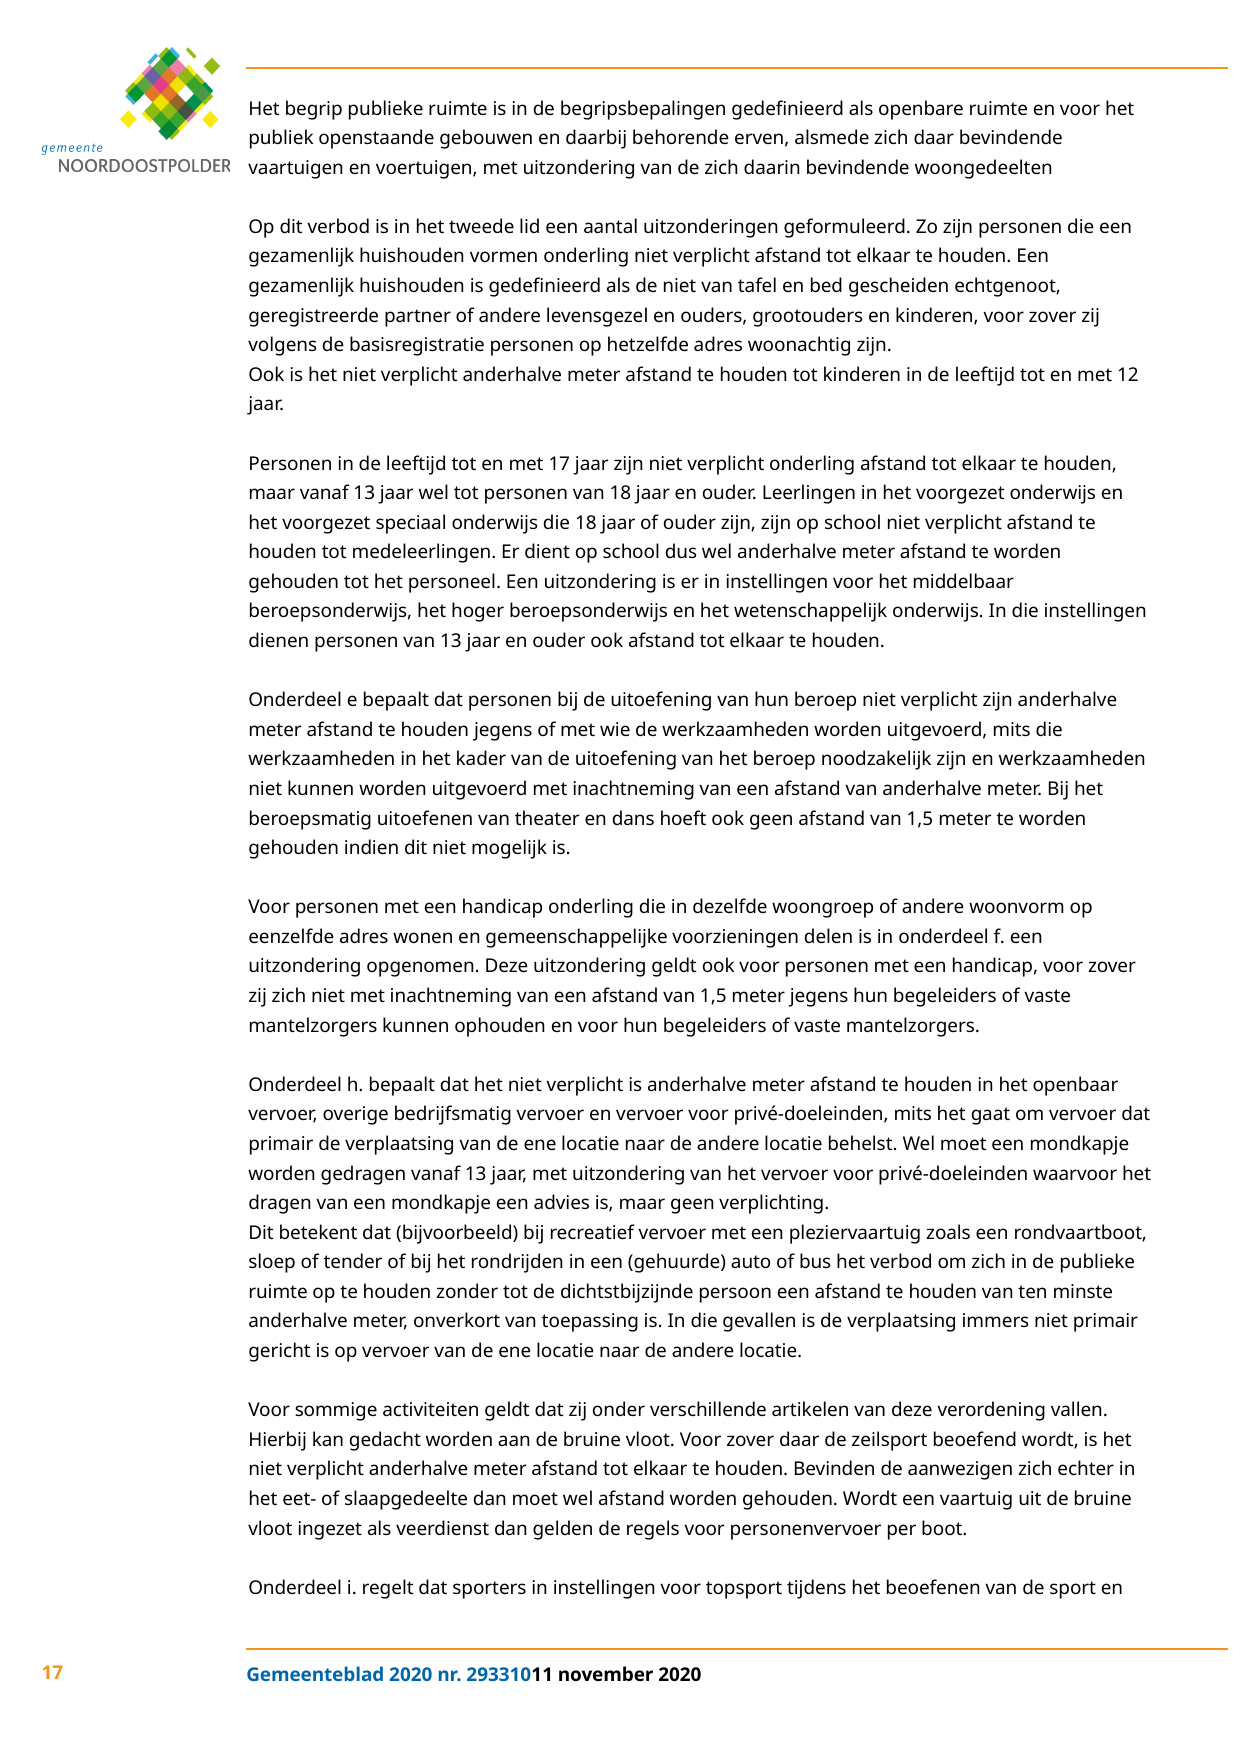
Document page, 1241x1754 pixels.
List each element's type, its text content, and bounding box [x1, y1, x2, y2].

text Het begrip publieke ruimte is in de begripsbepalingen gedefinieerd als openbare ruimte en voor het publiek openstaande gebouwen en daarbij behorende erven, alsmede zich daar bevindende vaartuigen en voertuigen, met uitzondering van de zich daarin bevindende woongedeelten [248, 95, 1152, 180]
text Onderdeel e bepaalt dat personen bij de uitoefening van hun beroep niet verplicht zijn anderhalve meter afstand te houden jegens of met wie de werkzaamheden worden uitgevoerd, mits die werkzaamheden in het kader van de uitoefening van het beroep noodzakelijk zijn en werkzaamheden niet kunnen worden uitgevoerd met inachtneming van een afstand van anderhalve meter. Bij het beroepsmatig uitoefenen van theater en dans hoeft ook geen afstand van 1,5 meter te worden gehouden indien dit niet mogelijk is. [248, 686, 1152, 860]
text Op dit verbod is in het tweede lid een aantal uitzonderingen geformuleerd. Zo zijn personen die een gezamenlijk huishouden vormen onderling niet verplicht afstand tot elkaar te houden. Een gezamenlijk huishouden is gedefinieerd als de niet van tafel en bed gescheiden echtgenoot, geregistreerde partner of andere levensgezel en ouders, grootouders en kinderen, voor zover zij volgens de basisregistratie personen op hetzelfde adres woonachtig zijn. [248, 213, 1152, 357]
text Onderdeel i. regelt dat sporters in instellingen voor topsport tijdens het beoefenen van de sport en [248, 1574, 1152, 1600]
text Dit betekent dat (bijvoorbeeld) bij recreatief vervoer met een pleziervaartuig zoals een rondvaartboot, sloep of tender of bij het rondrijden in een (gehuurde) auto of bus het verbod om zich in de publieke ruimte op te houden zonder tot de dichtstbijzijnde persoon een afstand te houden van ten minste anderhalve meter, onverkort van toepassing is. In die gevallen is de verplaatsing immers niet primair gericht is op vervoer van de ene locatie naar de andere locatie. [248, 1219, 1152, 1363]
text Personen in de leeftijd tot en met 17 jaar zijn niet verplicht onderling afstand tot elkaar te houden, maar vanaf 13 jaar wel tot personen van 18 jaar en ouder. Leerlingen in het voorgezet onderwijs en het voorgezet speciaal onderwijs die 18 jaar of ouder zijn, zijn op school niet verplicht afstand te houden tot medeleerlingen. Er dient op school dus wel anderhalve meter afstand te worden gehouden tot het personeel. Een uitzondering is er in instellingen voor het middelbaar beroepsonderwijs, het hoger beroepsonderwijs en het wetenschappelijk onderwijs. In die instellingen dienen personen van 13 jaar en ouder ook afstand tot elkaar te houden. [248, 450, 1152, 653]
text Ook is het niet verplicht anderhalve meter afstand te houden tot kinderen in de leeftijd tot en met 12 jaar. [248, 361, 1152, 416]
text Onderdeel h. bepaalt dat het niet verplicht is anderhalve meter afstand te houden in het openbaar vervoer, overige bedrijfsmatig vervoer en vervoer voor privé-doeleinden, mits het gaat om vervoer dat primair de verplaatsing van de ene locatie naar de andere locatie behelst. Wel moet een mondkapje worden gedragen vanaf 13 jaar, met uitzondering van het vervoer voor privé-doeleinden waarvoor het dragen van een mondkapje een advies is, maar geen verplichting. [248, 1071, 1152, 1215]
text Voor sommige activiteiten geldt dat zij onder verschillende artikelen van deze verordening vallen. Hierbij kan gedacht worden aan de bruine vloot. Voor zover daar de zeilsport beoefend wordt, is het niet verplicht anderhalve meter afstand tot elkaar te houden. Bevinden de aanwezigen zich echter in het eet- of slaapgedeelte dan moet wel afstand worden gehouden. Wordt een vaartuig uit de bruine vloot ingezet als veerdienst dan gelden de regels voor personenvervoer per boot. [248, 1396, 1152, 1541]
text Voor personen met een handicap onderling die in dezelfde woongroep of andere woonvorm op eenzelfde adres wonen en gemeenschappelijke voorzieningen delen is in onderdeel f. een uitzondering opgenomen. Deze uitzondering geldt ook voor personen met een handicap, voor zover zij zich niet met inachtneming van een afstand van 1,5 meter jegens hun begeleiders of vaste mantelzorgers kunnen ophouden en voor hun begeleiders of vaste mantelzorgers. [248, 893, 1152, 1038]
picture [41, 47, 231, 172]
